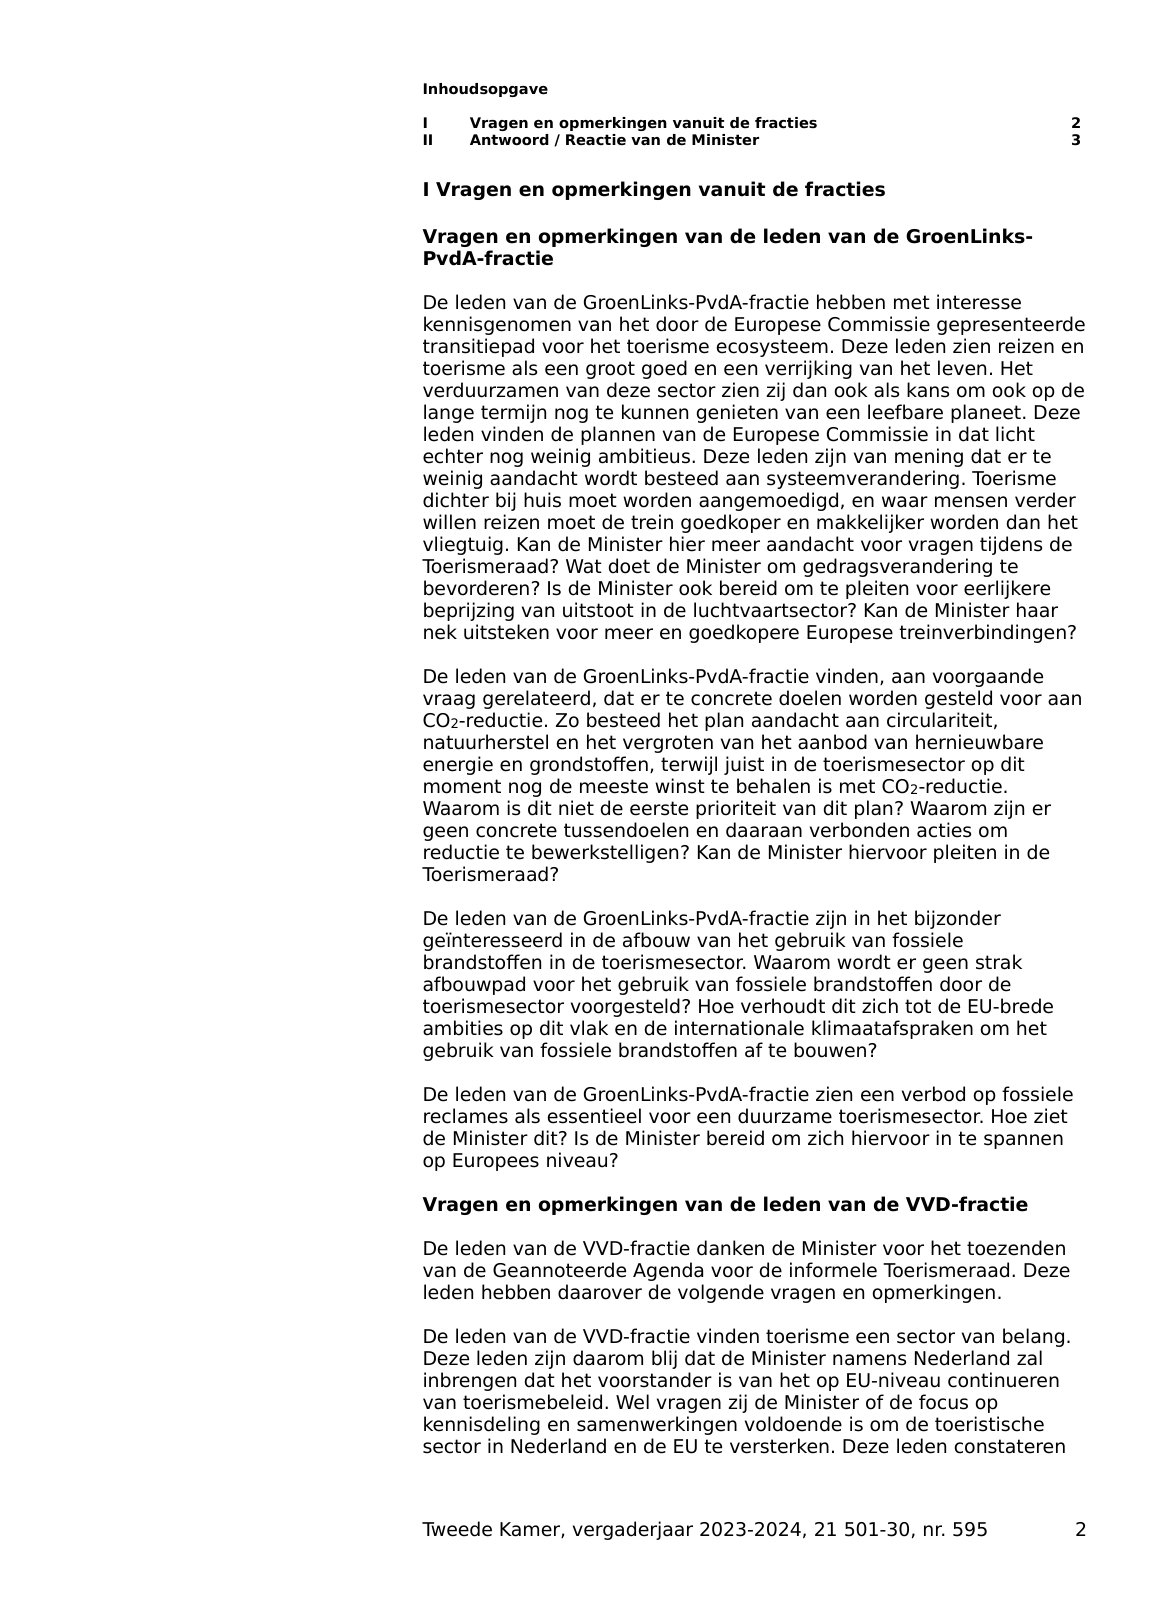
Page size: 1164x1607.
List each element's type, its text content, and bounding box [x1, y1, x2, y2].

table_header Inhoudsopgave [422, 81, 1087, 98]
text De leden van de VVD-fractie vinden toerisme een sector van belang. Deze leden zijn daarom blij dat de Minister namens Nederland zal inbrengen dat het voorstander is van het op EU-niveau continueren van toerismebeleid. Wel vragen zij de Minister of de focus op kennisdeling en samenwerkingen voldoende is om de toeristische sector in Nederland en de EU te versterken. Deze leden constateren [422, 1326, 1087, 1458]
table_cell II [422, 132, 463, 149]
text De leden van de GroenLinks-PvdA-fractie vinden, aan voorgaande vraag gerelateerd, dat er te concrete doelen worden gesteld voor aan CO2-reductie. Zo besteed het plan aandacht aan circulariteit, natuurherstel en het vergroten van het aanbod van hernieuwbare energie en grondstoffen, terwijl juist in de toerismesector op dit moment nog de meeste winst te behalen is met CO2-reductie. Waarom is dit niet de eerste prioriteit van dit plan? Waarom zijn er geen concrete tussendoelen en daaraan verbonden acties om reductie te bewerkstelligen? Kan de Minister hiervoor pleiten in de Toerismeraad? [422, 666, 1087, 886]
table_cell Antwoord / Reactie van de Minister [464, 132, 1027, 149]
table_cell I [422, 115, 463, 132]
table_cell [422, 98, 463, 115]
table_cell 2 [1028, 115, 1087, 132]
text De leden van de GroenLinks-PvdA-fractie zijn in het bijzonder geïnteresseerd in de afbouw van het gebruik van fossiele brandstoffen in de toerismesector. Waarom wordt er geen strak afbouwpad voor het gebruik van fossiele brandstoffen door de toerismesector voorgesteld? Hoe verhoudt dit zich tot de EU-brede ambities op dit vlak en de internationale klimaatafspraken om het gebruik van fossiele brandstoffen af te bouwen? [422, 908, 1087, 1062]
text De leden van de GroenLinks-PvdA-fractie zien een verbod op fossiele reclames als essentieel voor een duurzame toerismesector. Hoe ziet de Minister dit? Is de Minister bereid om zich hiervoor in te spannen op Europees niveau? [422, 1084, 1087, 1172]
subtitle Vragen en opmerkingen van de leden van de GroenLinks-PvdA-fractie [422, 226, 1087, 270]
table_cell [464, 98, 1027, 115]
table_cell Vragen en opmerkingen vanuit de fracties [464, 115, 1027, 132]
table_cell 3 [1028, 132, 1087, 149]
text De leden van de GroenLinks-PvdA-fractie hebben met interesse kennisgenomen van het door de Europese Commissie gepresenteerde transitiepad voor het toerisme ecosysteem. Deze leden zien reizen en toerisme als een groot goed en een verrijking van het leven. Het verduurzamen van deze sector zien zij dan ook als kans om ook op de lange termijn nog te kunnen genieten van een leefbare planeet. Deze leden vinden de plannen van de Europese Commissie in dat licht echter nog weinig ambitieus. Deze leden zijn van mening dat er te weinig aandacht wordt besteed aan systeemverandering. Toerisme dichter bij huis moet worden aangemoedigd, en waar mensen verder willen reizen moet de trein goedkoper en makkelijker worden dan het vliegtuig. Kan de Minister hier meer aandacht voor vragen tijdens de Toerismeraad? Wat doet de Minister om gedragsverandering te bevorderen? Is de Minister ook bereid om te pleiten voor eerlijkere beprijzing van uitstoot in de luchtvaartsector? Kan de Minister haar nek uitsteken voor meer en goedkopere Europese treinverbindingen? [422, 292, 1087, 644]
subtitle I Vragen en opmerkingen vanuit de fracties [422, 179, 1087, 201]
text De leden van de VVD-fractie danken de Minister voor het toezenden van de Geannoteerde Agenda voor de informele Toerismeraad. Deze leden hebben daarover de volgende vragen en opmerkingen. [422, 1238, 1087, 1304]
table_cell [1028, 98, 1087, 115]
subtitle Vragen en opmerkingen van de leden van de VVD-fractie [422, 1194, 1087, 1216]
